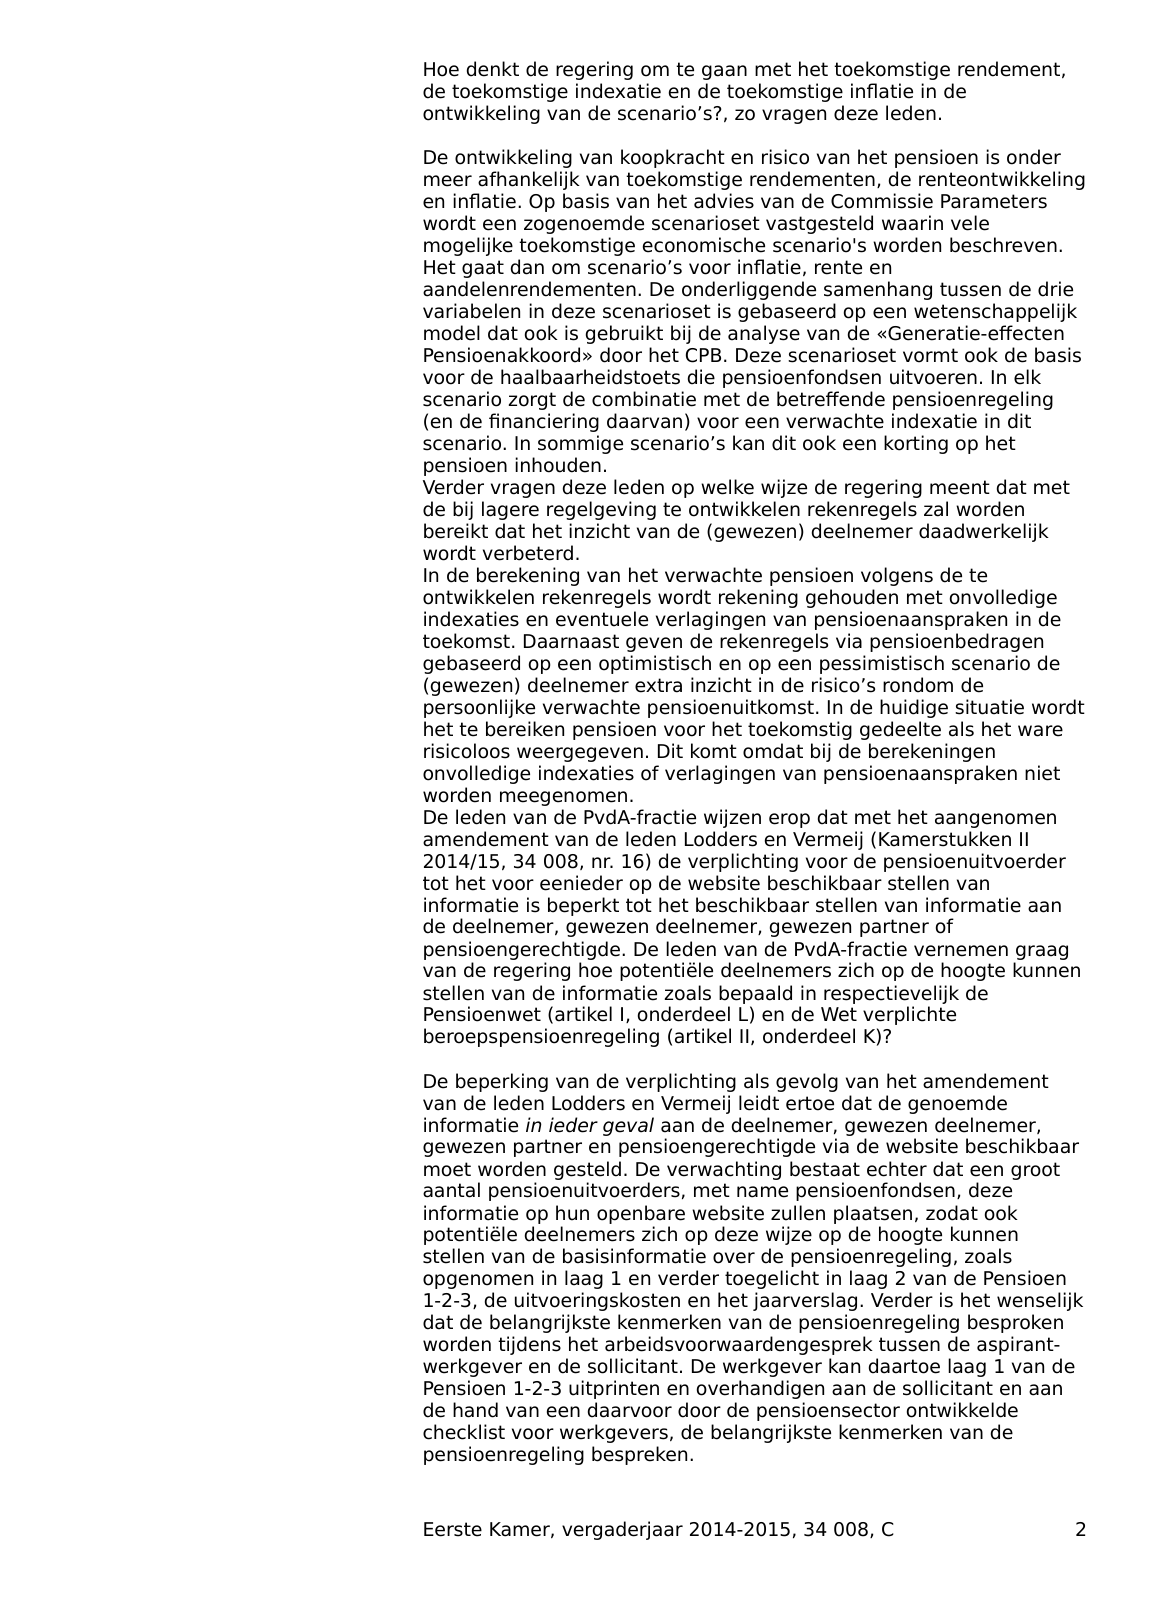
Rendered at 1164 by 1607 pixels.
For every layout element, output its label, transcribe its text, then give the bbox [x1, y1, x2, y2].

text In de berekening van het verwachte pensioen volgens de te ontwikkelen rekenregels wordt rekening gehouden met onvolledige indexaties en eventuele verlagingen van pensioenaanspraken in de toekomst. Daarnaast geven de rekenregels via pensioenbedragen gebaseerd op een optimistisch en op een pessimistisch scenario de (gewezen) deelnemer extra inzicht in de risico’s rondom de persoonlijke verwachte pensioenuitkomst. In de huidige situatie wordt het te bereiken pensioen voor het toekomstig gedeelte als het ware risicoloos weergegeven. Dit komt omdat bij de berekeningen onvolledige indexaties of verlagingen van pensioenaanspraken niet worden meegenomen. [422, 565, 1087, 807]
text Hoe denkt de regering om te gaan met het toekomstige rendement, de toekomstige indexatie en de toekomstige inflatie in de ontwikkeling van de scenario’s?, zo vragen deze leden. [422, 59, 1087, 125]
text De beperking van de verplichting als gevolg van het amendement van de leden Lodders en Vermeij leidt ertoe dat de genoemde informatie in ieder geval aan de deelnemer, gewezen deelnemer, gewezen partner en pensioengerechtigde via de website beschikbaar moet worden gesteld. De verwachting bestaat echter dat een groot aantal pensioenuitvoerders, met name pensioenfondsen, deze informatie op hun openbare website zullen plaatsen, zodat ook potentiële deelnemers zich op deze wijze op de hoogte kunnen stellen van de basisinformatie over de pensioenregeling, zoals opgenomen in laag 1 en verder toegelicht in laag 2 van de Pensioen 1-2-3, de uitvoeringskosten en het jaarverslag. Verder is het wenselijk dat de belangrijkste kenmerken van de pensioenregeling besproken worden tijdens het arbeidsvoorwaardengesprek tussen de aspirant-werkgever en de sollicitant. De werkgever kan daartoe laag 1 van de Pensioen 1-2-3 uitprinten en overhandigen aan de sollicitant en aan de hand van een daarvoor door de pensioensector ontwikkelde checklist voor werkgevers, de belangrijkste kenmerken van de pensioenregeling bespreken. [422, 1071, 1087, 1466]
text Verder vragen deze leden op welke wijze de regering meent dat met de bij lagere regelgeving te ontwikkelen rekenregels zal worden bereikt dat het inzicht van de (gewezen) deelnemer daadwerkelijk wordt verbeterd. [422, 477, 1087, 565]
text De ontwikkeling van koopkracht en risico van het pensioen is onder meer afhankelijk van toekomstige rendementen, de renteontwikkeling en inflatie. Op basis van het advies van de Commissie Parameters wordt een zogenoemde scenarioset vastgesteld waarin vele mogelijke toekomstige economische scenario's worden beschreven. Het gaat dan om scenario’s voor inflatie, rente en aandelenrendementen. De onderliggende samenhang tussen de drie variabelen in deze scenarioset is gebaseerd op een wetenschappelijk model dat ook is gebruikt bij de analyse van de «Generatie-effecten Pensioenakkoord» door het CPB. Deze scenarioset vormt ook de basis voor de haalbaarheidstoets die pensioenfondsen uitvoeren. In elk scenario zorgt de combinatie met de betreffende pensioenregeling (en de financiering daarvan) voor een verwachte indexatie in dit scenario. In sommige scenario’s kan dit ook een korting op het pensioen inhouden. [422, 147, 1087, 477]
text De leden van de PvdA-fractie wijzen erop dat met het aangenomen amendement van de leden Lodders en Vermeij (Kamerstukken II 2014/15, 34 008, nr. 16) de verplichting voor de pensioenuitvoerder tot het voor eenieder op de website beschikbaar stellen van informatie is beperkt tot het beschikbaar stellen van informatie aan de deelnemer, gewezen deelnemer, gewezen partner of pensioengerechtigde. De leden van de PvdA-fractie vernemen graag van de regering hoe potentiële deelnemers zich op de hoogte kunnen stellen van de informatie zoals bepaald in respectievelijk de Pensioenwet (artikel I, onderdeel L) en de Wet verplichte beroepspensioenregeling (artikel II, onderdeel K)? [422, 807, 1087, 1048]
